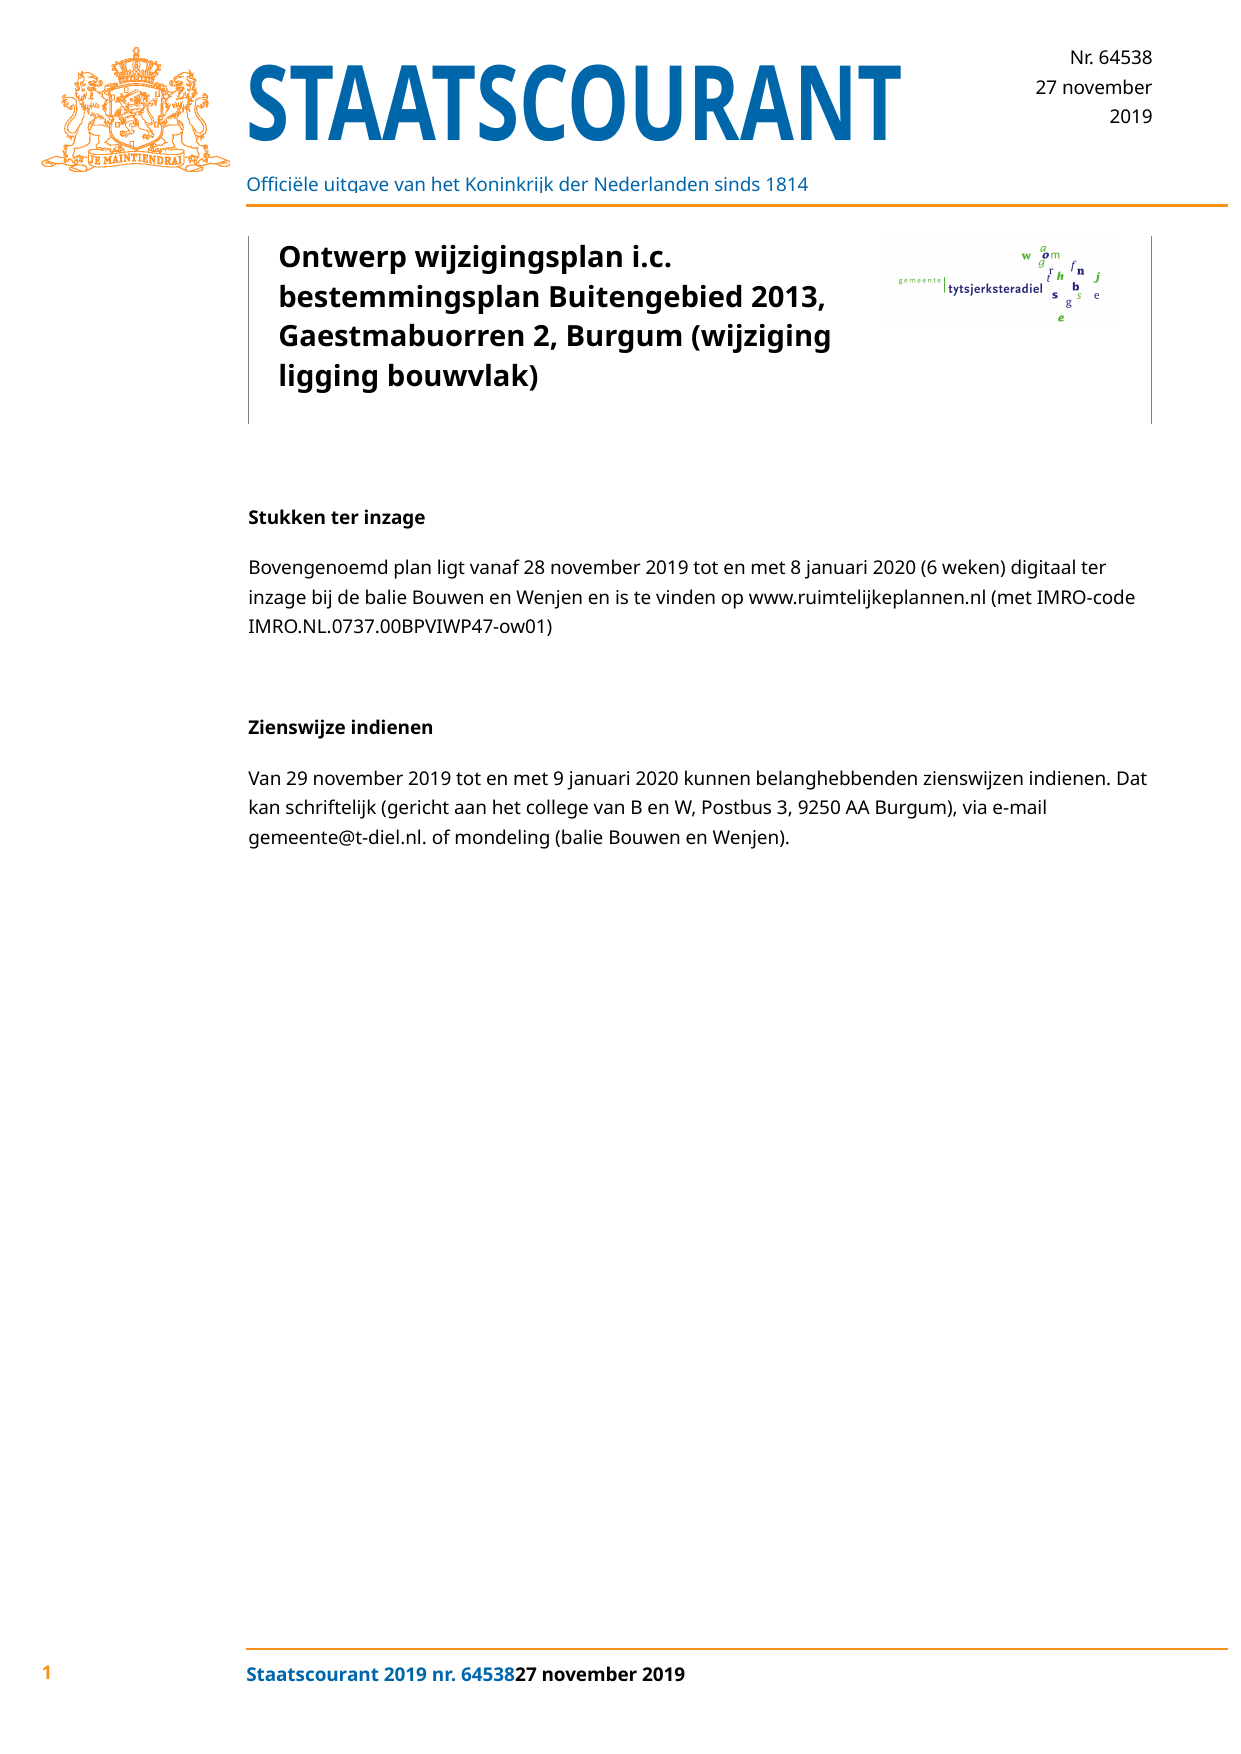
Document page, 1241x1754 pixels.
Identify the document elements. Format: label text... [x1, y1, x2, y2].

table_header [850, 236, 1151, 424]
text Van 29 november 2019 tot en met 9 januari 2020 kunnen belanghebbenden zienswijzen indienen. Dat kan schriftelijk (gericht aan het college van B en W, Postbus 3, 9250 AA Burgum), via e-mail gemeente@t-diel.nl. of mondeling (balie Bouwen en Wenjen). [248, 765, 1152, 850]
table_header Ontwerp wijzigingsplan i.c. bestemmingsplan Buitengebied 2013, Gaestmabuorren 2, Burgum (wijziging ligging bouwvlak) [249, 236, 850, 424]
text Stukken ter inzage [248, 504, 1152, 530]
picture [882, 236, 1119, 329]
text Bovengenoemd plan ligt vanaf 28 november 2019 tot en met 8 januari 2020 (6 weken) digitaal ter inzage bij de balie Bouwen en Wenjen en is te vinden op www.ruimtelijkeplannen.nl (met IMRO-code IMRO.NL.0737.00BPVIWP47-ow01) [248, 554, 1152, 639]
picture [41, 47, 231, 172]
text Zienswijze indienen [248, 714, 1152, 740]
